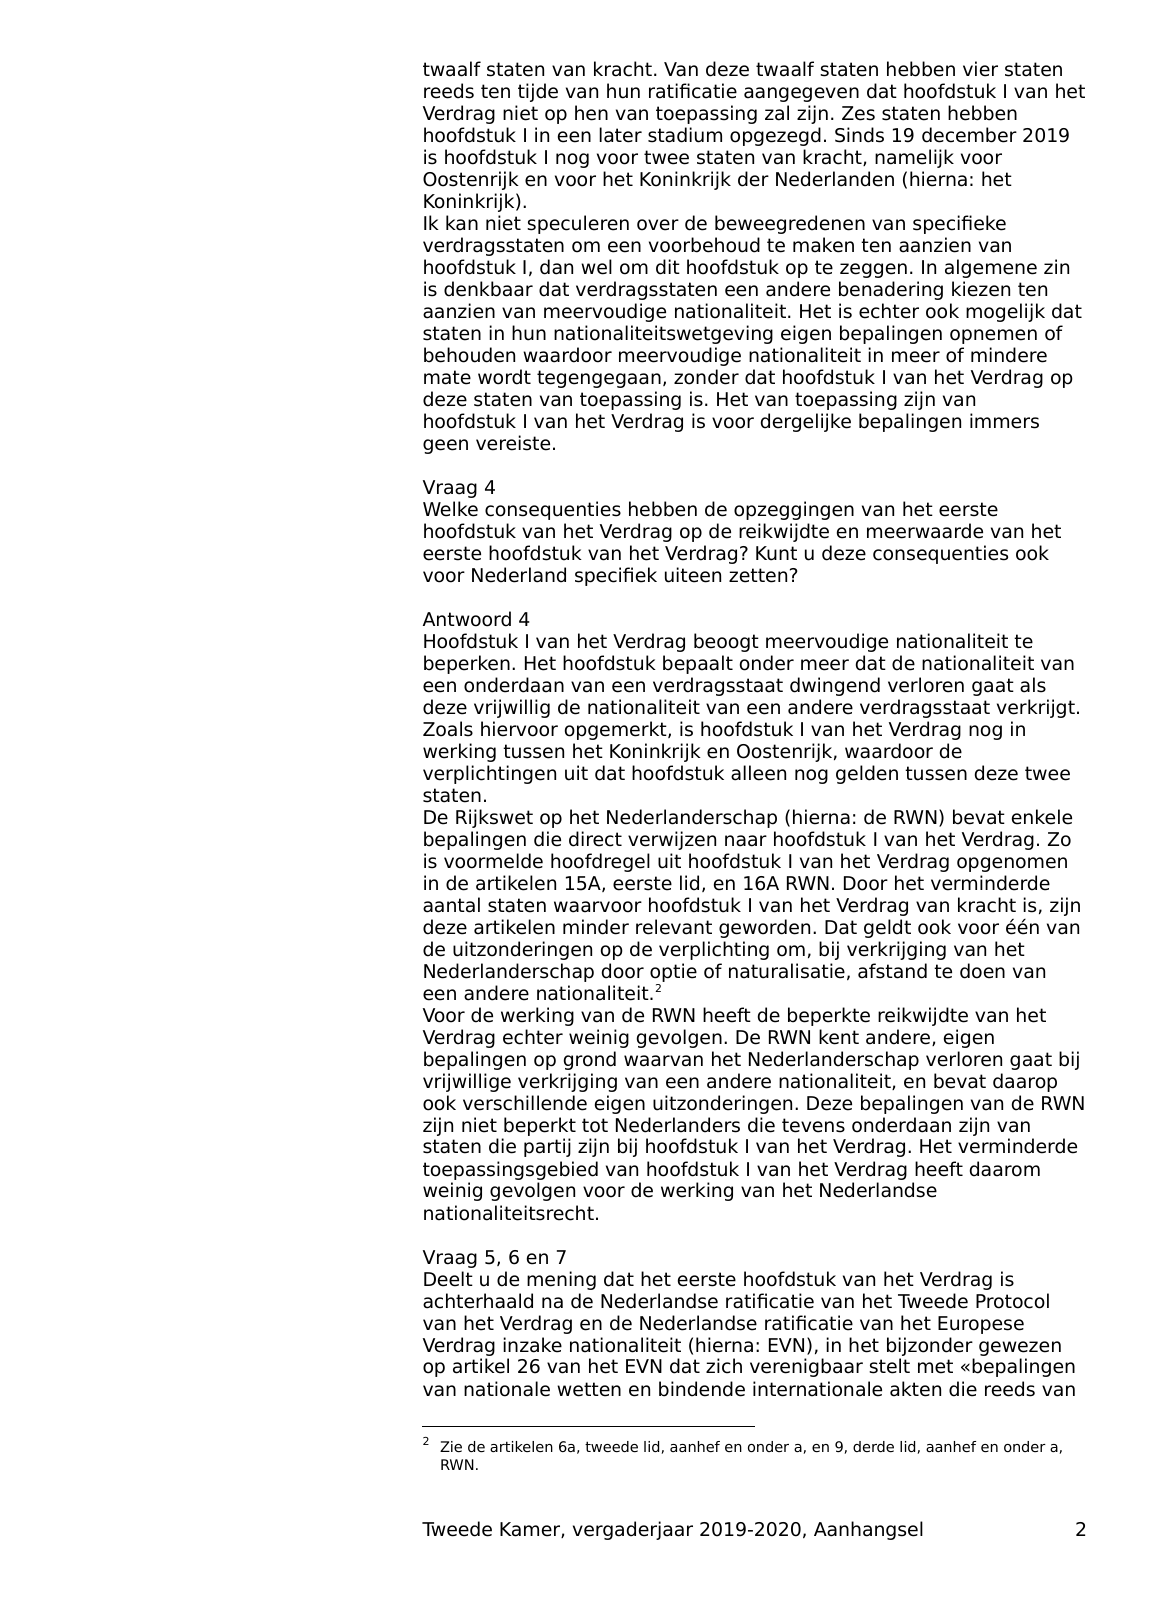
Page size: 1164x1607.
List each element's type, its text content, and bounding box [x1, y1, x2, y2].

text De Rijkswet op het Nederlanderschap (hierna: de RWN) bevat enkele bepalingen die direct verwijzen naar hoofdstuk I van het Verdrag. Zo is voormelde hoofdregel uit hoofdstuk I van het Verdrag opgenomen in de artikelen 15A, eerste lid, en 16A RWN. Door het verminderde aantal staten waarvoor hoofdstuk I van het Verdrag van kracht is, zijn deze artikelen minder relevant geworden. Dat geldt ook voor één van de uitzonderingen op de verplichting om, bij verkrijging van het Nederlanderschap door optie of naturalisatie, afstand te doen van een andere nationaliteit. [422, 807, 1087, 1004]
text Zie de artikelen 6a, tweede lid, aanhef en onder a, en 9, derde lid, aanhef en onder a, RWN. [422, 1435, 1087, 1474]
text Welke consequenties hebben de opzeggingen van het eerste hoofdstuk van het Verdrag op de reikwijdte en meerwaarde van het eerste hoofdstuk van het Verdrag? Kunt u deze consequenties ook voor Nederland specifiek uiteen zetten? [422, 499, 1087, 587]
text twaalf staten van kracht. Van deze twaalf staten hebben vier staten reeds ten tijde van hun ratificatie aangegeven dat hoofdstuk I van het Verdrag niet op hen van toepassing zal zijn. Zes staten hebben hoofdstuk I in een later stadium opgezegd. Sinds 19 december 2019 is hoofdstuk I nog voor twee staten van kracht, namelijk voor Oostenrijk en voor het Koninkrijk der Nederlanden (hierna: het Koninkrijk). [422, 59, 1087, 213]
text Hoofdstuk I van het Verdrag beoogt meervoudige nationaliteit te beperken. Het hoofdstuk bepaalt onder meer dat de nationaliteit van een onderdaan van een verdragsstaat dwingend verloren gaat als deze vrijwillig de nationaliteit van een andere verdragsstaat verkrijgt. Zoals hiervoor opgemerkt, is hoofdstuk I van het Verdrag nog in werking tussen het Koninkrijk en Oostenrijk, waardoor de verplichtingen uit dat hoofdstuk alleen nog gelden tussen deze twee staten. [422, 631, 1087, 807]
text Vraag 4 [422, 477, 1087, 499]
text Antwoord 4 [422, 609, 1087, 631]
text Deelt u de mening dat het eerste hoofdstuk van het Verdrag is achterhaald na de Nederlandse ratificatie van het Tweede Protocol van het Verdrag en de Nederlandse ratificatie van het Europese Verdrag inzake nationaliteit (hierna: EVN), in het bijzonder gewezen op artikel 26 van het EVN dat zich verenigbaar stelt met «bepalingen van nationale wetten en bindende internationale akten die reeds van [422, 1268, 1087, 1400]
text Voor de werking van de RWN heeft de beperkte reikwijdte van het Verdrag echter weinig gevolgen. De RWN kent andere, eigen bepalingen op grond waarvan het Nederlanderschap verloren gaat bij vrijwillige verkrijging van een andere nationaliteit, en bevat daarop ook verschillende eigen uitzonderingen. Deze bepalingen van de RWN zijn niet beperkt tot Nederlanders die tevens onderdaan zijn van staten die partij zijn bij hoofdstuk I van het Verdrag. Het verminderde toepassingsgebied van hoofdstuk I van het Verdrag heeft daarom weinig gevolgen voor de werking van het Nederlandse nationaliteitsrecht. [422, 1004, 1087, 1224]
text Vraag 5, 6 en 7 [422, 1247, 1087, 1268]
text Ik kan niet speculeren over de beweegredenen van specifieke verdragsstaten om een voorbehoud te maken ten aanzien van hoofdstuk I, dan wel om dit hoofdstuk op te zeggen. In algemene zin is denkbaar dat verdragsstaten een andere benadering kiezen ten aanzien van meervoudige nationaliteit. Het is echter ook mogelijk dat staten in hun nationaliteitswetgeving eigen bepalingen opnemen of behouden waardoor meervoudige nationaliteit in meer of mindere mate wordt tegengegaan, zonder dat hoofdstuk I van het Verdrag op deze staten van toepassing is. Het van toepassing zijn van hoofdstuk I van het Verdrag is voor dergelijke bepalingen immers geen vereiste. [422, 213, 1087, 455]
